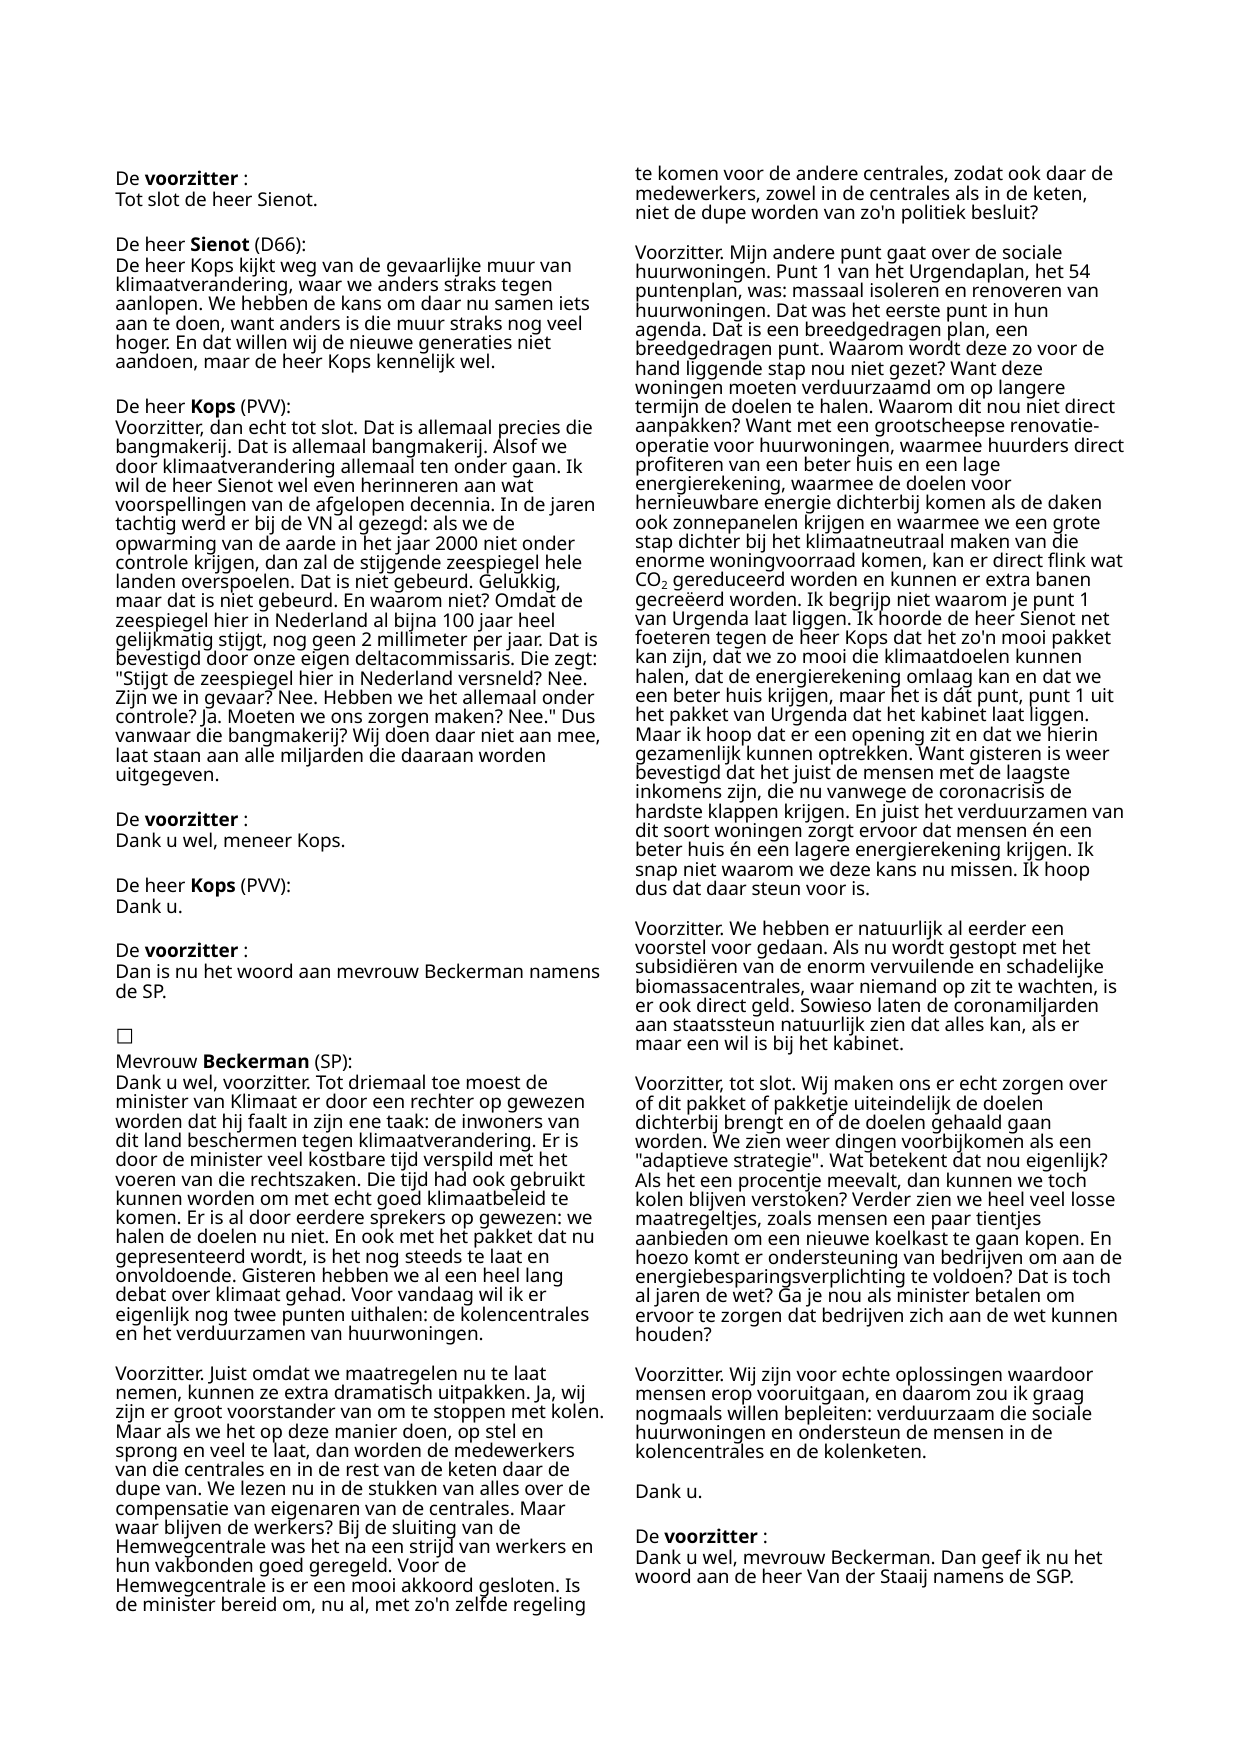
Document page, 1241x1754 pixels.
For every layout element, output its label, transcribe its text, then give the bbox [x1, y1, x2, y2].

text De heer Kops kijkt weg van de gevaarlijke muur van klimaatverandering, waar we anders straks tegen aanlopen. We hebben de kans om daar nu samen iets aan te doen, want anders is die muur straks nog veel hoger. En dat willen wij de nieuwe generaties niet aandoen, maar de heer Kops kennelijk wel. [115, 257, 605, 372]
text Dan is nu het woord aan mevrouw Beckerman namens de SP. [115, 963, 605, 1002]
text Voorzitter. Wij zijn voor echte oplossingen waardoor mensen erop vooruitgaan, en daarom zou ik graag nogmaals willen bepleiten: verduurzaam die sociale huurwoningen en ondersteun de mensen in de kolencentrales en de kolenketen. [635, 1366, 1125, 1462]
text De voorzitter : [115, 165, 605, 191]
text Tot slot de heer Sienot. [115, 191, 605, 210]
text Mevrouw Beckerman (SP): [115, 1048, 605, 1074]
text Voorzitter, dan echt tot slot. Dat is allemaal precies die bangmakerij. Dat is allemaal bangmakerij. Alsof we door klimaatverandering allemaal ten onder gaan. Ik wil de heer Sienot wel even herinneren aan wat voorspellingen van de afgelopen decennia. In de jaren tachtig werd er bij de VN al gezegd: als we de opwarming van de aarde in het jaar 2000 niet onder controle krijgen, dan zal de stijgende zeespiegel hele landen overspoelen. Dat is niet gebeurd. Gelukkig, maar dat is niet gebeurd. En waarom niet? Omdat de zeespiegel hier in Nederland al bijna 100 jaar heel gelijkmatig stijgt, nog geen 2 millimeter per jaar. Dat is bevestigd door onze eigen deltacommissaris. Die zegt: "Stijgt de zeespiegel hier in Nederland versneld? Nee. Zijn we in gevaar? Nee. Hebben we het allemaal onder controle? Ja. Moeten we ons zorgen maken? Nee." Dus vanwaar die bangmakerij? Wij doen daar niet aan mee, laat staan aan alle miljarden die daaraan worden uitgegeven. [115, 419, 605, 785]
text De voorzitter : [115, 938, 605, 963]
text Dank u. [635, 1483, 1125, 1502]
text te komen voor de andere centrales, zodat ook daar de medewerkers, zowel in de centrales als in de keten, niet de dupe worden van zo'n politiek besluit? [635, 165, 1125, 223]
text De heer Sienot (D66): [115, 231, 605, 257]
text Dank u. [115, 898, 605, 917]
text Voorzitter, tot slot. Wij maken ons er echt zorgen over of dit pakket of pakketje uiteindelijk de doelen dichterbij brengt en of de doelen gehaald gaan worden. We zien weer dingen voorbijkomen als een "adaptieve strategie". Wat betekent dat nou eigenlijk? Als het een procentje meevalt, dan kunnen we toch kolen blijven verstoken? Verder zien we heel veel losse maatregeltjes, zoals mensen een paar tientjes aanbieden om een nieuwe koelkast te gaan kopen. En hoezo komt er ondersteuning van bedrijven om aan de energiebesparingsverplichting te voldoen? Dat is toch al jaren de wet? Ga je nou als minister betalen om ervoor te zorgen dat bedrijven zich aan de wet kunnen houden? [635, 1075, 1125, 1345]
text Voorzitter. Mijn andere punt gaat over de sociale huurwoningen. Punt 1 van het Urgendaplan, het 54 puntenplan, was: massaal isoleren en renoveren van huurwoningen. Dat was het eerste punt in hun agenda. Dat is een breedgedragen plan, een breedgedragen punt. Waarom wordt deze zo voor de hand liggende stap nou niet gezet? Want deze woningen moeten verduurzaamd om op langere termijn de doelen te halen. Waarom dit nou niet direct aanpakken? Want met een grootscheepse renovatie-operatie voor huurwoningen, waarmee huurders direct profiteren van een beter huis en een lage energierekening, waarmee de doelen voor hernieuwbare energie dichterbij komen als de daken ook zonnepanelen krijgen en waarmee we een grote stap dichter bij het klimaatneutraal maken van die enorme woningvoorraad komen, kan er direct flink wat CO2 gereduceerd worden en kunnen er extra banen gecreëerd worden. Ik begrijp niet waarom je punt 1 van Urgenda laat liggen. Ik hoorde de heer Sienot net foeteren tegen de heer Kops dat het zo'n mooi pakket kan zijn, dat we zo mooi die klimaatdoelen kunnen halen, dat de energierekening omlaag kan en dat we een beter huis krijgen, maar het is dát punt, punt 1 uit het pakket van Urgenda dat het kabinet laat liggen. Maar ik hoop dat er een opening zit en dat we hierin gezamenlijk kunnen optrekken. Want gisteren is weer bevestigd dat het juist de mensen met de laagste inkomens zijn, die nu vanwege de coronacrisis de hardste klappen krijgen. En juist het verduurzamen van dit soort woningen zorgt ervoor dat mensen én een beter huis én een lagere energierekening krijgen. Ik snap niet waarom we deze kans nu missen. Ik hoop dus dat daar steun voor is. [635, 244, 1125, 899]
text Dank u wel, meneer Kops. [115, 832, 605, 851]
text Dank u wel, voorzitter. Tot driemaal toe moest de minister van Klimaat er door een rechter op gewezen worden dat hij faalt in zijn ene taak: de inwoners van dit land beschermen tegen klimaatverandering. Er is door de minister veel kostbare tijd verspild met het voeren van die rechtszaken. Die tijd had ook gebruikt kunnen worden om met echt goed klimaatbeleid te komen. Er is al door eerdere sprekers op gewezen: we halen de doelen nu niet. En ook met het pakket dat nu gepresenteerd wordt, is het nog steeds te laat en onvoldoende. Gisteren hebben we al een heel lang debat over klimaat gehad. Voor vandaag wil ik er eigenlijk nog twee punten uithalen: de kolencentrales en het verduurzamen van huurwoningen. [115, 1074, 605, 1344]
text Dank u wel, mevrouw Beckerman. Dan geef ik nu het woord aan de heer Van der Staaij namens de SGP. [635, 1549, 1125, 1587]
text Voorzitter. Juist omdat we maatregelen nu te laat nemen, kunnen ze extra dramatisch uitpakken. Ja, wij zijn er groot voorstander van om te stoppen met kolen. Maar als we het op deze manier doen, op stel en sprong en veel te laat, dan worden de medewerkers van die centrales en in de rest van de keten daar de dupe van. We lezen nu in de stukken van alles over de compensatie van eigenaren van de centrales. Maar waar blijven de werkers? Bij de sluiting van de Hemwegcentrale was het na een strijd van werkers en hun vakbonden goed geregeld. Voor de Hemwegcentrale is er een mooi akkoord gesloten. Is de minister bereid om, nu al, met zo'n zelfde regeling [115, 1365, 605, 1615]
text De voorzitter : [115, 806, 605, 832]
text Voorzitter. We hebben er natuurlijk al eerder een voorstel voor gedaan. Als nu wordt gestopt met het subsidiëren van de enorm vervuilende en schadelijke biomassacentrales, waar niemand op zit te wachten, is er ook direct geld. Sowieso laten de coronamiljarden aan staatssteun natuurlijk zien dat alles kan, als er maar een wil is bij het kabinet. [635, 920, 1125, 1055]
text ⬜ [115, 1023, 605, 1048]
text De voorzitter : [635, 1523, 1125, 1549]
text De heer Kops (PVV): [115, 872, 605, 898]
text De heer Kops (PVV): [115, 393, 605, 419]
